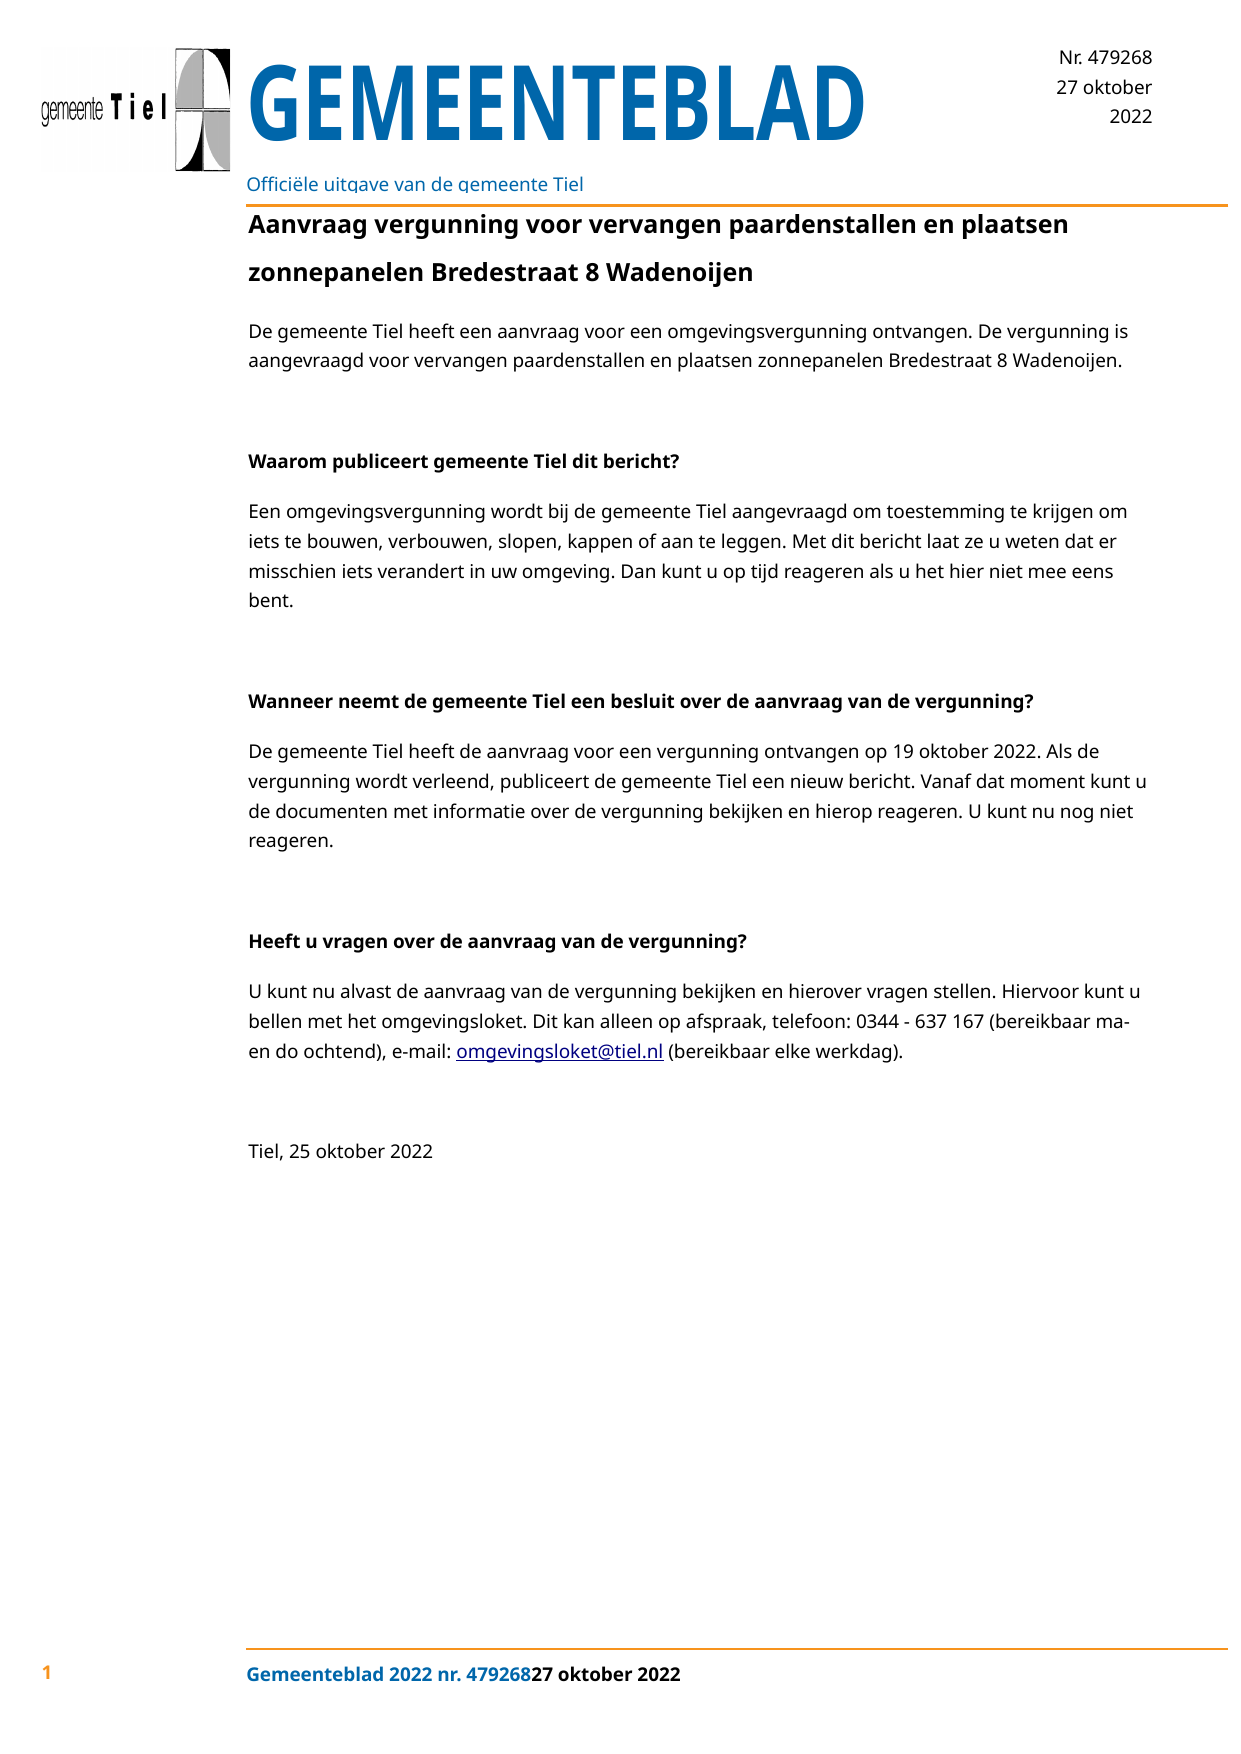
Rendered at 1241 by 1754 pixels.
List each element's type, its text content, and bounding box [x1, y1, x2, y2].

text Aanvraag vergunning voor vervangen paardenstallen en plaatsen zonnepanelen Bredestraat 8 Wadenoijen [248, 207, 1152, 288]
text De gemeente Tiel heeft een aanvraag voor een omgevingsvergunning ontvangen. De vergunning is aangevraagd voor vervangen paardenstallen en plaatsen zonnepanelen Bredestraat 8 Wadenoijen. [248, 318, 1152, 373]
text Wanneer neemt de gemeente Tiel een besluit over de aanvraag van de vergunning? [248, 688, 1152, 714]
text Heeft u vragen over de aanvraag van de vergunning? [248, 928, 1152, 954]
picture [41, 47, 231, 172]
text De gemeente Tiel heeft de aanvraag voor een vergunning ontvangen op 19 oktober 2022. Als de vergunning wordt verleend, publiceert de gemeente Tiel een nieuw bericht. Vanaf dat moment kunt u de documenten met informatie over de vergunning bekijken en hierop reageren. U kunt nu nog niet reageren. [248, 739, 1152, 853]
text Tiel, 25 oktober 2022 [248, 1139, 1152, 1164]
text U kunt nu alvast de aanvraag van de vergunning bekijken en hierover vragen stellen. Hiervoor kunt u bellen met het omgevingsloket. Dit kan alleen op afspraak, telefoon: 0344 - 637 167 (bereikbaar ma-en do ochtend), e-mail: omgevingsloket@tiel.nl (bereikbaar elke werkdag). [248, 979, 1152, 1064]
text Een omgevingsvergunning wordt bij de gemeente Tiel aangevraagd om toestemming te krijgen om iets te bouwen, verbouwen, slopen, kappen of aan te leggen. Met dit bericht laat ze u weten dat er misschien iets verandert in uw omgeving. Dan kunt u op tijd reageren als u het hier niet mee eens bent. [248, 499, 1152, 613]
text Waarom publiceert gemeente Tiel dit bericht? [248, 448, 1152, 474]
